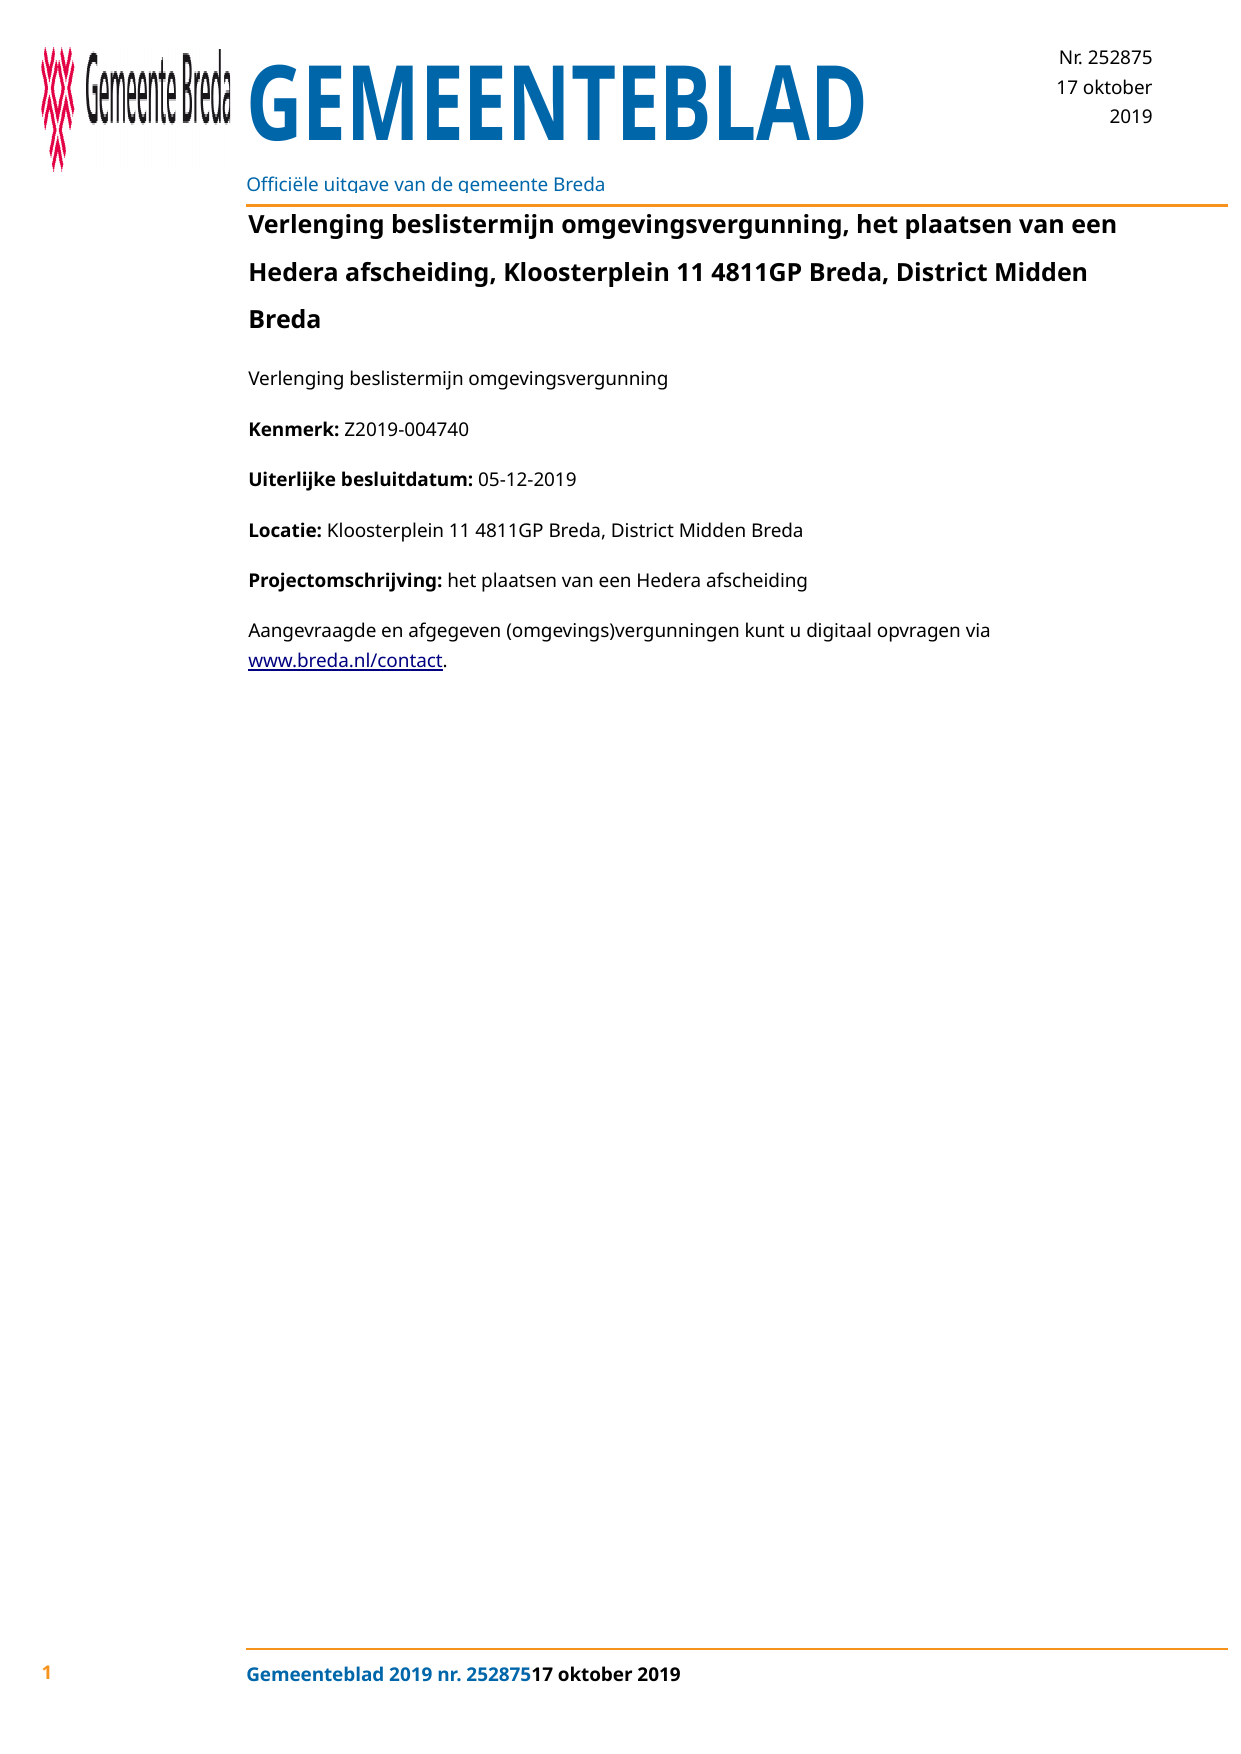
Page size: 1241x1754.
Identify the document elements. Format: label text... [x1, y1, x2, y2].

text Projectomschrijving: het plaatsen van een Hedera afscheiding [248, 567, 1152, 593]
text Aangevraagde en afgegeven (omgevings)vergunningen kunt u digitaal opvragen via www.breda.nl/contact. [248, 618, 1152, 673]
text Locatie: Kloosterplein 11 4811GP Breda, District Midden Breda [248, 517, 1152, 542]
text Kenmerk: Z2019-004740 [248, 416, 1152, 442]
text Uiterlijke besluitdatum: 05-12-2019 [248, 466, 1152, 492]
text Verlenging beslistermijn omgevingsvergunning, het plaatsen van een Hedera afscheiding, Kloosterplein 11 4811GP Breda, District Midden Breda [248, 207, 1152, 336]
text Verlenging beslistermijn omgevingsvergunning [248, 366, 1152, 391]
picture [41, 47, 231, 172]
